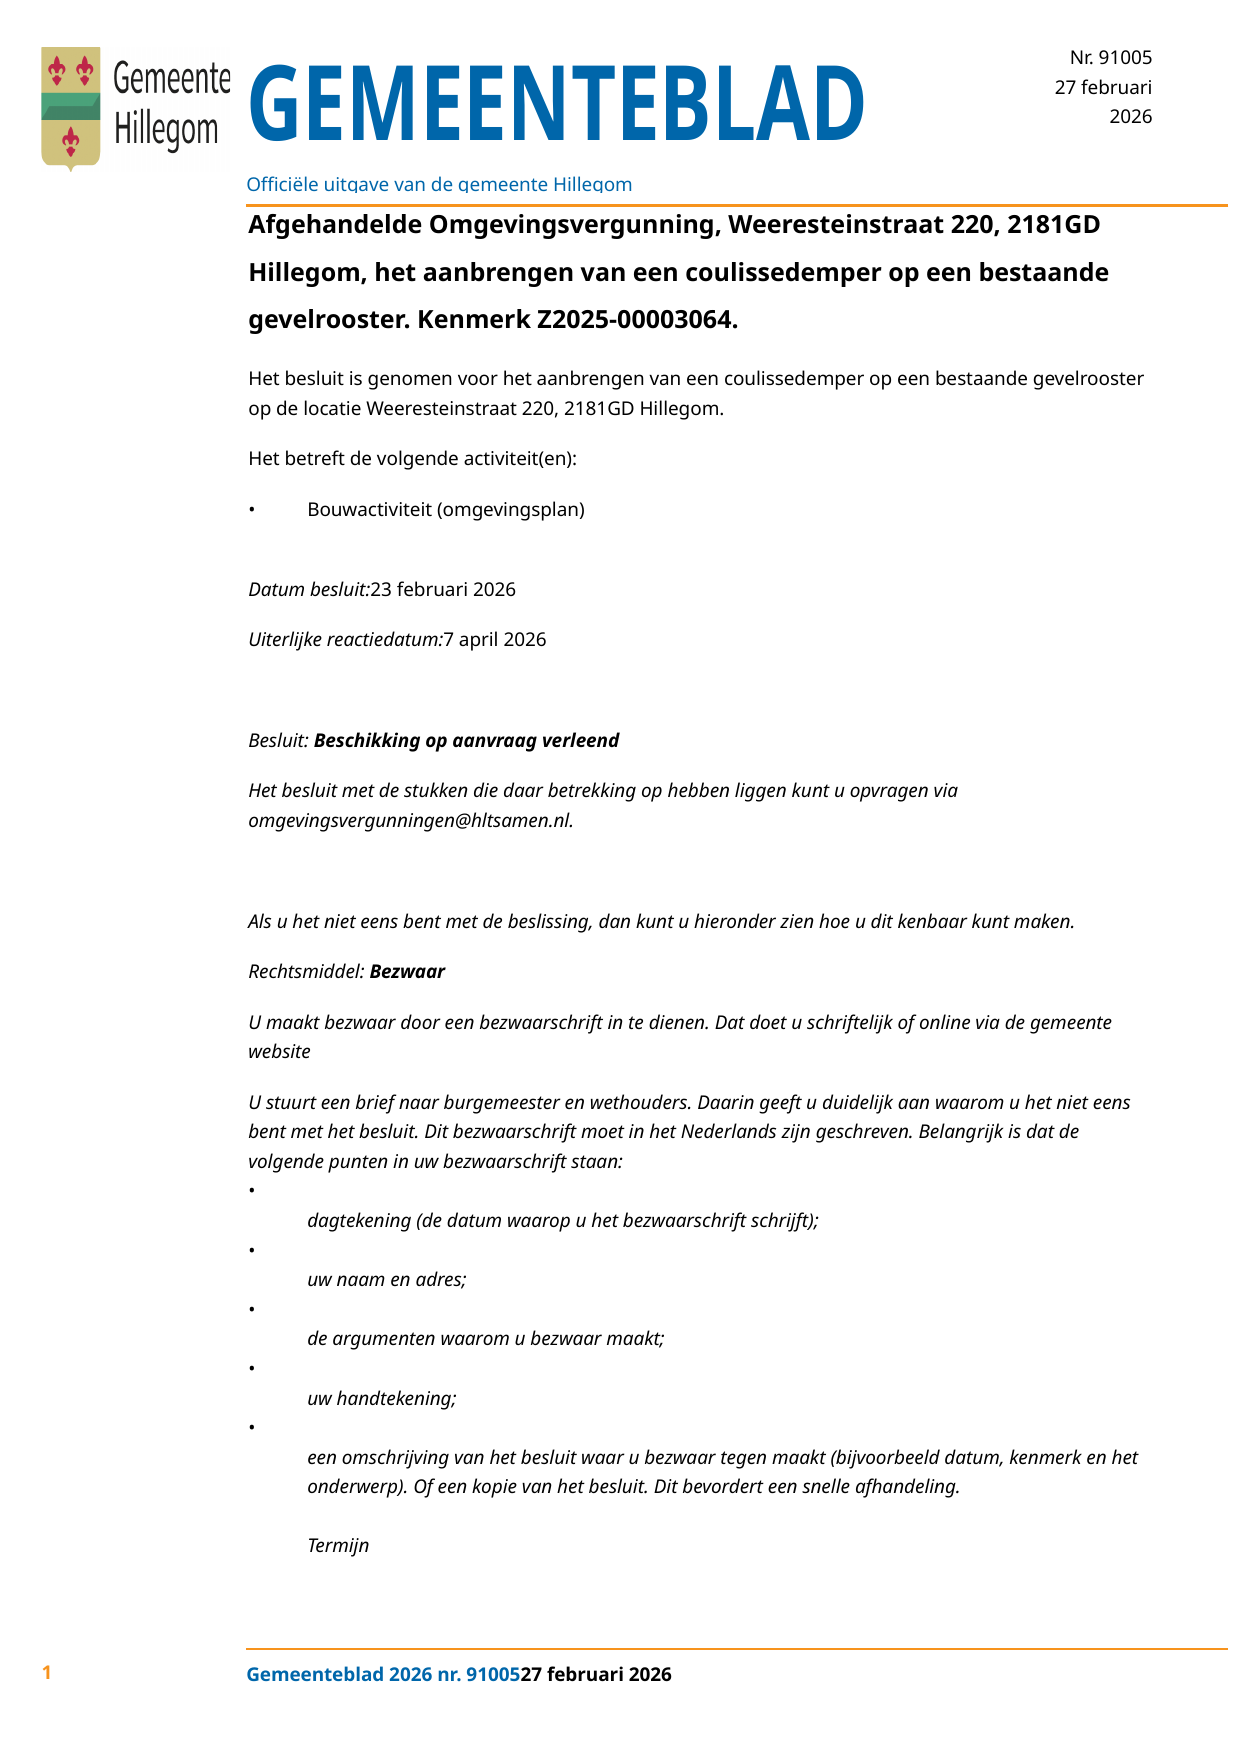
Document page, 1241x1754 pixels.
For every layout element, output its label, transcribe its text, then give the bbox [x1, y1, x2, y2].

list de argumenten waarom u bezwaar maakt; [248, 1326, 1152, 1351]
text U stuurt een brief naar burgemeester en wethouders. Daarin geeft u duidelijk aan waarom u het niet eens bent met het besluit. Dit bezwaarschrift moet in het Nederlands zijn geschreven. Belangrijk is dat de volgende punten in uw bezwaarschrift staan: [248, 1089, 1152, 1174]
text Het besluit met de stukken die daar betrekking op hebben liggen kunt u opvragen via omgevingsvergunningen@hltsamen.nl. [248, 778, 1152, 833]
text Afgehandelde Omgevingsvergunning, Weeresteinstraat 220, 2181GD Hillegom, het aanbrengen van een coulissedemper op een bestaande gevelrooster. Kenmerk Z2025-00003064. [248, 207, 1152, 336]
list Termijn [248, 1533, 1152, 1558]
text Uiterlijke reactiedatum:7 april 2026 [248, 626, 1152, 652]
list dagtekening (de datum waarop u het bezwaarschrift schrijft); [248, 1207, 1152, 1233]
list uw naam en adres; [248, 1266, 1152, 1292]
text U maakt bezwaar door een bezwaarschrift in te dienen. Dat doet u schriftelijk of online via de gemeente website [248, 1009, 1152, 1064]
text Als u het niet eens bent met de beslissing, dan kunt u hieronder zien hoe u dit kenbaar kunt maken. [248, 908, 1152, 934]
text Het besluit is genomen voor het aanbrengen van een coulissedemper op een bestaande gevelrooster op de locatie Weeresteinstraat 220, 2181GD Hillegom. [248, 366, 1152, 421]
picture [41, 47, 231, 172]
text Datum besluit:23 februari 2026 [248, 576, 1152, 602]
list een omschrijving van het besluit waar u bezwaar tegen maakt (bijvoorbeeld datum, kenmerk en het onderwerp). Of een kopie van het besluit. Dit bevordert een snelle afhandeling. [248, 1444, 1152, 1499]
text Rechtsmiddel: Bezwaar [248, 958, 1152, 984]
text Besluit: Beschikking op aanvraag verleend [248, 727, 1152, 753]
list Bouwactiviteit (omgevingsplan) [248, 496, 1152, 522]
text Het betreft de volgende activiteit(en): [248, 446, 1152, 471]
list uw handtekening; [248, 1385, 1152, 1410]
